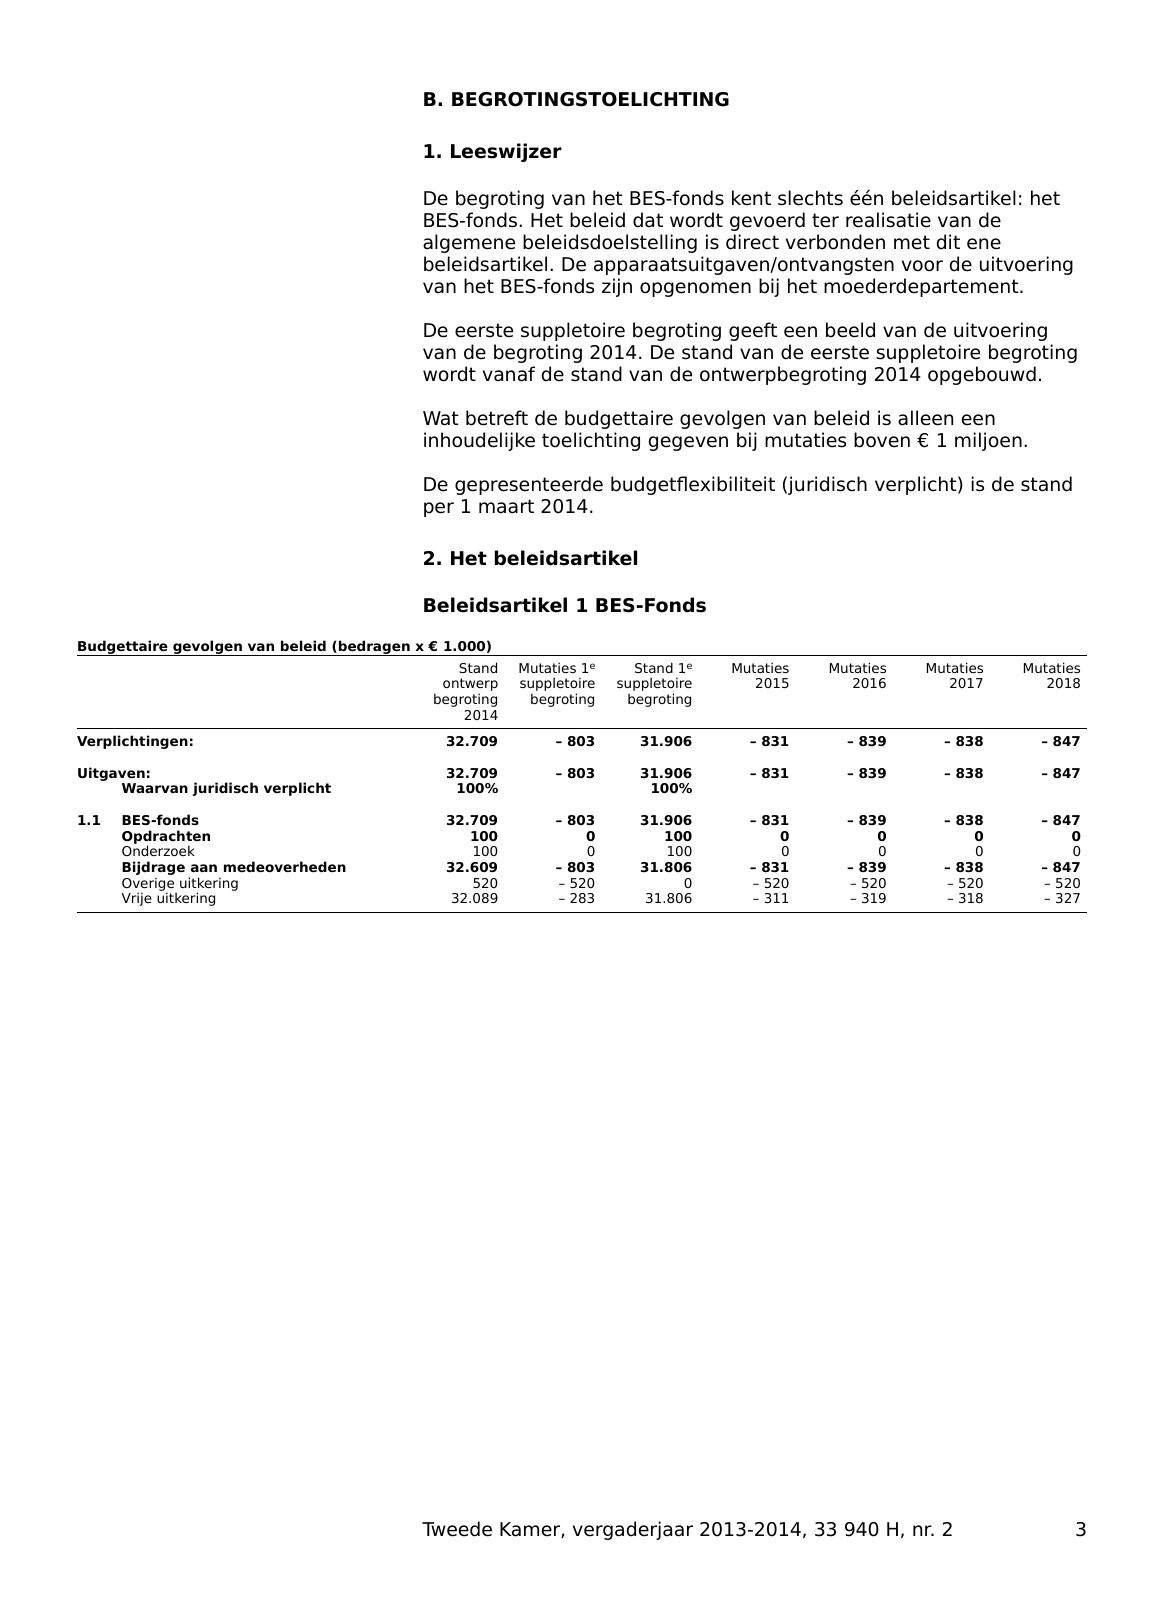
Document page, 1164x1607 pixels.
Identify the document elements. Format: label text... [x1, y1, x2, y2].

table_cell [77, 750, 116, 765]
table_cell [116, 656, 407, 728]
table_cell – 838 [893, 765, 989, 781]
table_cell Overige uitkering [116, 876, 407, 891]
table_cell [77, 844, 116, 860]
table_cell [601, 750, 698, 765]
table_cell – 839 [795, 860, 892, 876]
table_cell Stand 1e suppletoire begroting [601, 656, 698, 728]
text De eerste suppletoire begroting geeft een beeld van de uitvoering van de begroting 2014. De stand van de eerste suppletoire begroting wordt vanaf de stand van de ontwerpbegroting 2014 opgebouwd. [422, 320, 1087, 386]
table_cell – 803 [504, 729, 601, 750]
table_cell [116, 797, 407, 813]
table_cell 0 [698, 844, 795, 860]
table_cell [893, 781, 989, 797]
table_cell 0 [893, 844, 989, 860]
table_cell – 847 [990, 765, 1087, 781]
table_cell [698, 781, 795, 797]
table_cell – 847 [990, 860, 1087, 876]
table_cell – 847 [990, 729, 1087, 750]
table_cell [990, 797, 1087, 813]
table_cell Vrije uitkering [116, 891, 407, 912]
table_cell [504, 781, 601, 797]
table_cell – 847 [990, 813, 1087, 828]
table_cell [77, 781, 116, 797]
table_cell Bijdrage aan medeoverheden [116, 860, 407, 876]
table_cell – 831 [698, 860, 795, 876]
table_cell – 839 [795, 765, 892, 781]
table_cell [893, 797, 989, 813]
subtitle 1. Leeswijzer [422, 141, 1087, 163]
table_cell 0 [504, 828, 601, 844]
table_cell 31.906 [601, 765, 698, 781]
table_cell Stand ontwerp begroting 2014 [407, 656, 504, 728]
table_cell [795, 781, 892, 797]
table_cell 0 [795, 844, 892, 860]
table_header Budgettaire gevolgen van beleid (bedragen x € 1.000) [77, 639, 1087, 655]
table_cell 0 [504, 844, 601, 860]
table_cell 0 [990, 828, 1087, 844]
table_cell Uitgaven: [77, 765, 407, 781]
table_cell 31.906 [601, 729, 698, 750]
table_cell – 520 [504, 876, 601, 891]
table_cell – 520 [698, 876, 795, 891]
table_cell 1.1 [77, 813, 116, 828]
table_cell – 839 [795, 729, 892, 750]
table_cell 32.709 [407, 729, 504, 750]
table_cell Mutaties 1e suppletoire begroting [504, 656, 601, 728]
table_cell – 838 [893, 729, 989, 750]
table_cell – 803 [504, 813, 601, 828]
table_cell – 520 [990, 876, 1087, 891]
table_cell [698, 750, 795, 765]
table_cell – 803 [504, 860, 601, 876]
table_cell 32.609 [407, 860, 504, 876]
table_cell 100% [601, 781, 698, 797]
table_cell – 318 [893, 891, 989, 912]
table_cell – 839 [795, 813, 892, 828]
table_cell [795, 797, 892, 813]
table_cell [893, 750, 989, 765]
table_cell [77, 656, 116, 728]
table_cell Mutaties 2015 [698, 656, 795, 728]
table_cell [77, 828, 116, 844]
table_cell 100% [407, 781, 504, 797]
table_cell [504, 750, 601, 765]
table_cell [698, 797, 795, 813]
table_cell 31.806 [601, 860, 698, 876]
table_cell [77, 891, 116, 912]
table_cell – 838 [893, 813, 989, 828]
table_cell – 319 [795, 891, 892, 912]
table_cell [504, 797, 601, 813]
table_cell Verplichtingen: [77, 729, 407, 750]
table_cell – 831 [698, 729, 795, 750]
text De gepresenteerde budgetflexibiliteit (juridisch verplicht) is de stand per 1 maart 2014. [422, 474, 1087, 518]
table_cell [116, 750, 407, 765]
table_cell [601, 797, 698, 813]
table_cell 32.709 [407, 813, 504, 828]
table_cell 0 [990, 844, 1087, 860]
table_cell – 327 [990, 891, 1087, 912]
text De begroting van het BES-fonds kent slechts één beleidsartikel: het BES-fonds. Het beleid dat wordt gevoerd ter realisatie van de algemene beleidsdoelstelling is direct verbonden met dit ene beleidsartikel. De apparaatsuitgaven/ontvangsten voor de uitvoering van het BES-fonds zijn opgenomen bij het moederdepartement. [422, 188, 1087, 298]
table_cell 100 [601, 844, 698, 860]
table_cell – 803 [504, 765, 601, 781]
subtitle 2. Het beleidsartikel [422, 548, 1087, 570]
table_cell 0 [601, 876, 698, 891]
table_cell 520 [407, 876, 504, 891]
table_cell Onderzoek [116, 844, 407, 860]
subtitle Beleidsartikel 1 BES-Fonds [422, 595, 1087, 617]
table_cell 100 [601, 828, 698, 844]
table_cell [407, 750, 504, 765]
table_cell 31.806 [601, 891, 698, 912]
table_cell Mutaties 2017 [893, 656, 989, 728]
table_cell Waarvan juridisch verplicht [116, 781, 407, 797]
table_cell [795, 750, 892, 765]
table_cell Mutaties 2016 [795, 656, 892, 728]
table_cell BES-fonds [116, 813, 407, 828]
table_cell 0 [698, 828, 795, 844]
table_cell 32.709 [407, 765, 504, 781]
table_cell – 831 [698, 765, 795, 781]
table_cell – 283 [504, 891, 601, 912]
table_cell 32.089 [407, 891, 504, 912]
table_cell [77, 876, 116, 891]
table_cell [407, 797, 504, 813]
text Wat betreft de budgettaire gevolgen van beleid is alleen een inhoudelijke toelichting gegeven bij mutaties boven € 1 miljoen. [422, 408, 1087, 452]
table_cell 100 [407, 828, 504, 844]
table_cell – 831 [698, 813, 795, 828]
table_cell – 838 [893, 860, 989, 876]
table_cell 0 [893, 828, 989, 844]
table_cell [990, 781, 1087, 797]
table_cell [77, 860, 116, 876]
table_cell 100 [407, 844, 504, 860]
table_cell Opdrachten [116, 828, 407, 844]
subtitle B. BEGROTINGSTOELICHTING [422, 89, 1087, 111]
table_cell [77, 797, 116, 813]
table_cell [990, 750, 1087, 765]
table_cell 0 [795, 828, 892, 844]
table_cell – 520 [795, 876, 892, 891]
table_cell 31.906 [601, 813, 698, 828]
table_cell Mutaties 2018 [990, 656, 1087, 728]
table_cell – 520 [893, 876, 989, 891]
table_cell – 311 [698, 891, 795, 912]
